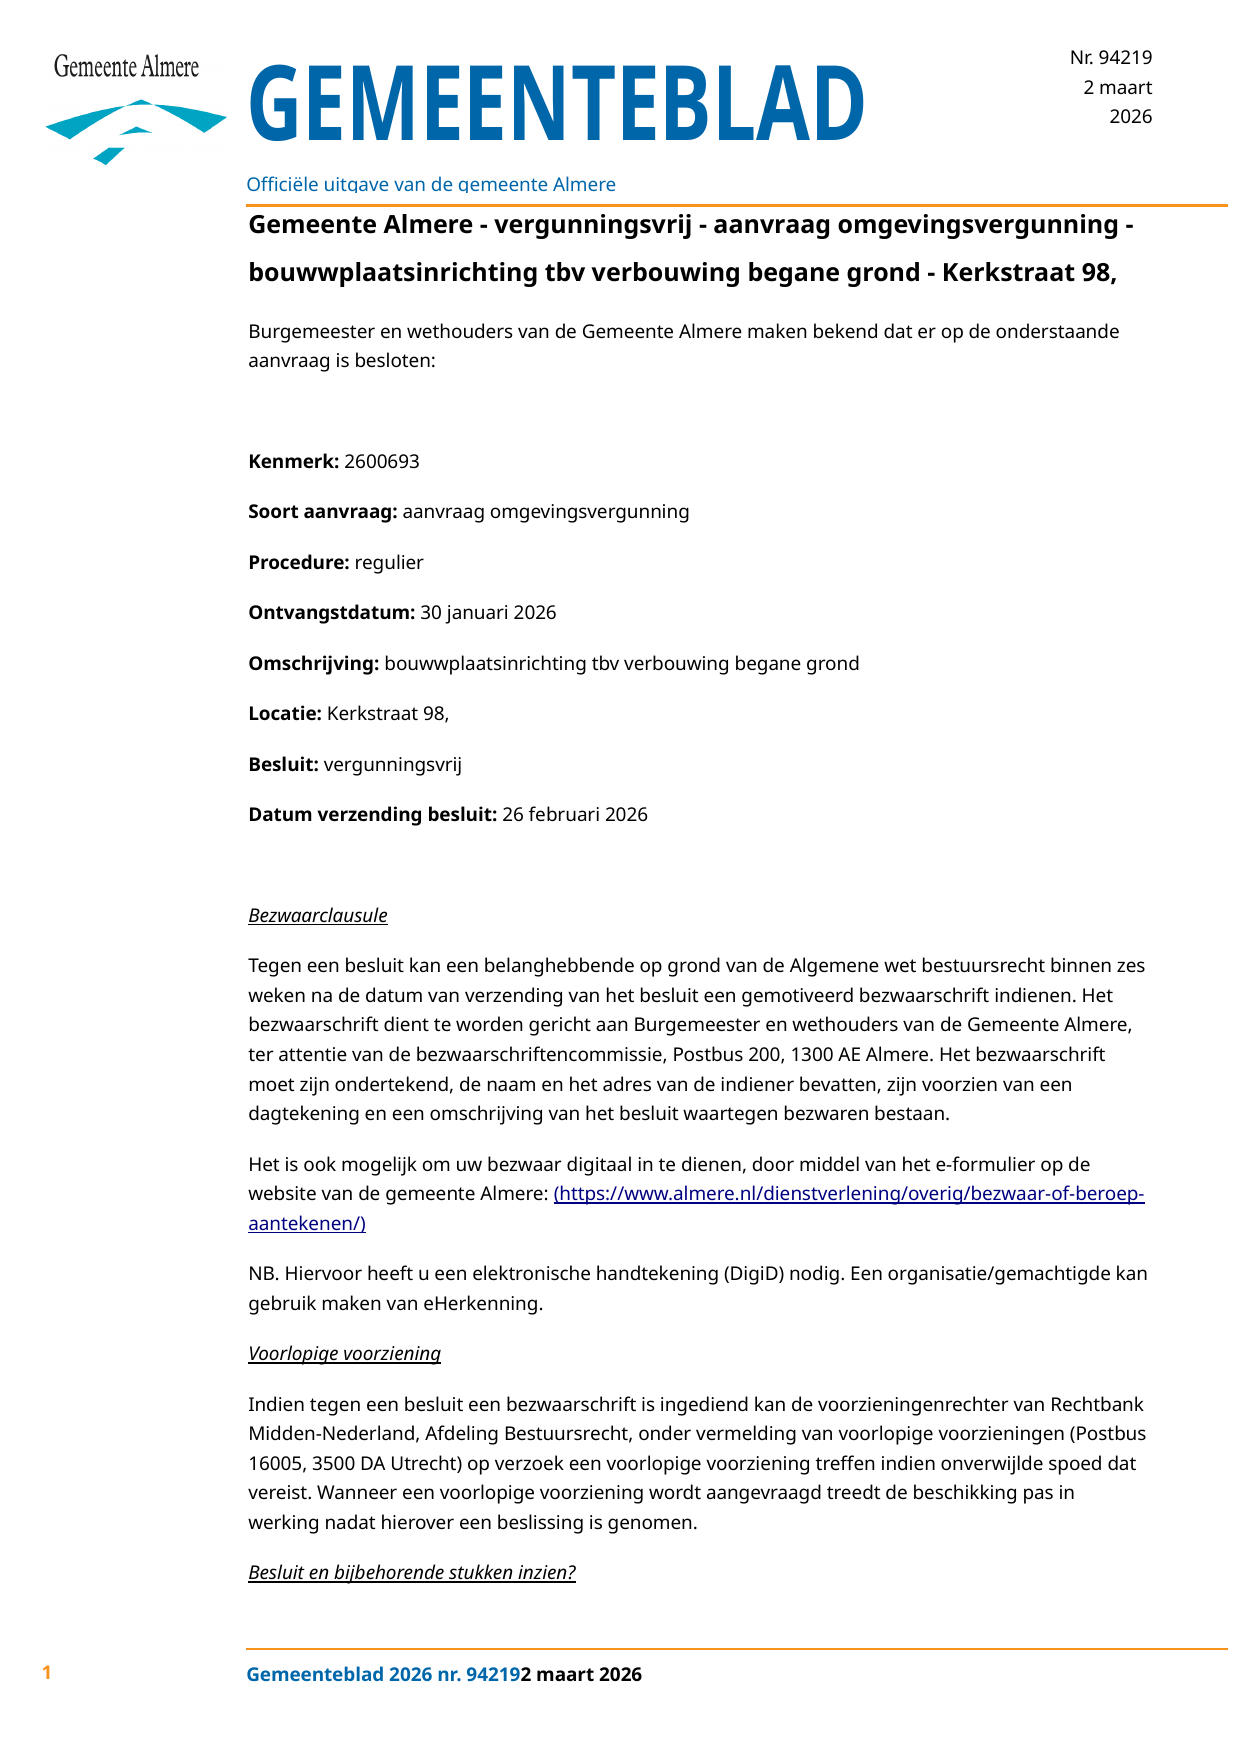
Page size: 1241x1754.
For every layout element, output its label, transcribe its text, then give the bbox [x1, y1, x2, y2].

text Ontvangstdatum: 30 januari 2026 [248, 599, 1152, 625]
picture [41, 47, 231, 172]
text Burgemeester en wethouders van de Gemeente Almere maken bekend dat er op de onderstaande aanvraag is besloten: [248, 318, 1152, 373]
text Tegen een besluit kan een belanghebbende op grond van de Algemene wet bestuursrecht binnen zes weken na de datum van verzending van het besluit een gemotiveerd bezwaarschrift indienen. Het bezwaarschrift dient te worden gericht aan Burgemeester en wethouders van de Gemeente Almere, ter attentie van de bezwaarschriftencommissie, Postbus 200, 1300 AE Almere. Het bezwaarschrift moet zijn ondertekend, de naam en het adres van de indiener bevatten, zijn voorzien van een dagtekening en een omschrijving van het besluit waartegen bezwaren bestaan. [248, 952, 1152, 1126]
text NB. Hiervoor heeft u een elektronische handtekening (DigiD) nodig. Een organisatie/gemachtigde kan gebruik maken van eHerkenning. [248, 1260, 1152, 1316]
text Bezwaarclausule [248, 902, 1152, 928]
text Datum verzending besluit: 26 februari 2026 [248, 801, 1152, 827]
text Besluit en bijbehorende stukken inzien? [248, 1559, 1152, 1585]
text Besluit: vergunningsvrij [248, 751, 1152, 777]
text Kenmerk: 2600693 [248, 448, 1152, 474]
text Locatie: Kerkstraat 98, [248, 700, 1152, 726]
text Procedure: regulier [248, 549, 1152, 575]
text Het is ook mogelijk om uw bezwaar digitaal in te dienen, door middel van het e-formulier op de website van de gemeente Almere: (https://www.almere.nl/dienstverlening/overig/bezwaar-of-beroep-aantekenen/) [248, 1151, 1152, 1236]
text Omschrijving: bouwwplaatsinrichting tbv verbouwing begane grond [248, 650, 1152, 676]
text Voorlopige voorziening [248, 1340, 1152, 1366]
text Indien tegen een besluit een bezwaarschrift is ingediend kan de voorzieningenrechter van Rechtbank Midden-Nederland, Afdeling Bestuursrecht, onder vermelding van voorlopige voorzieningen (Postbus 16005, 3500 DA Utrecht) op verzoek een voorlopige voorziening treffen indien onverwijlde spoed dat vereist. Wanneer een voorlopige voorziening wordt aangevraagd treedt de beschikking pas in werking nadat hierover een beslissing is genomen. [248, 1391, 1152, 1535]
text Soort aanvraag: aanvraag omgevingsvergunning [248, 499, 1152, 524]
text Gemeente Almere - vergunningsvrij - aanvraag omgevingsvergunning - bouwwplaatsinrichting tbv verbouwing begane grond - Kerkstraat 98, [248, 207, 1152, 288]
